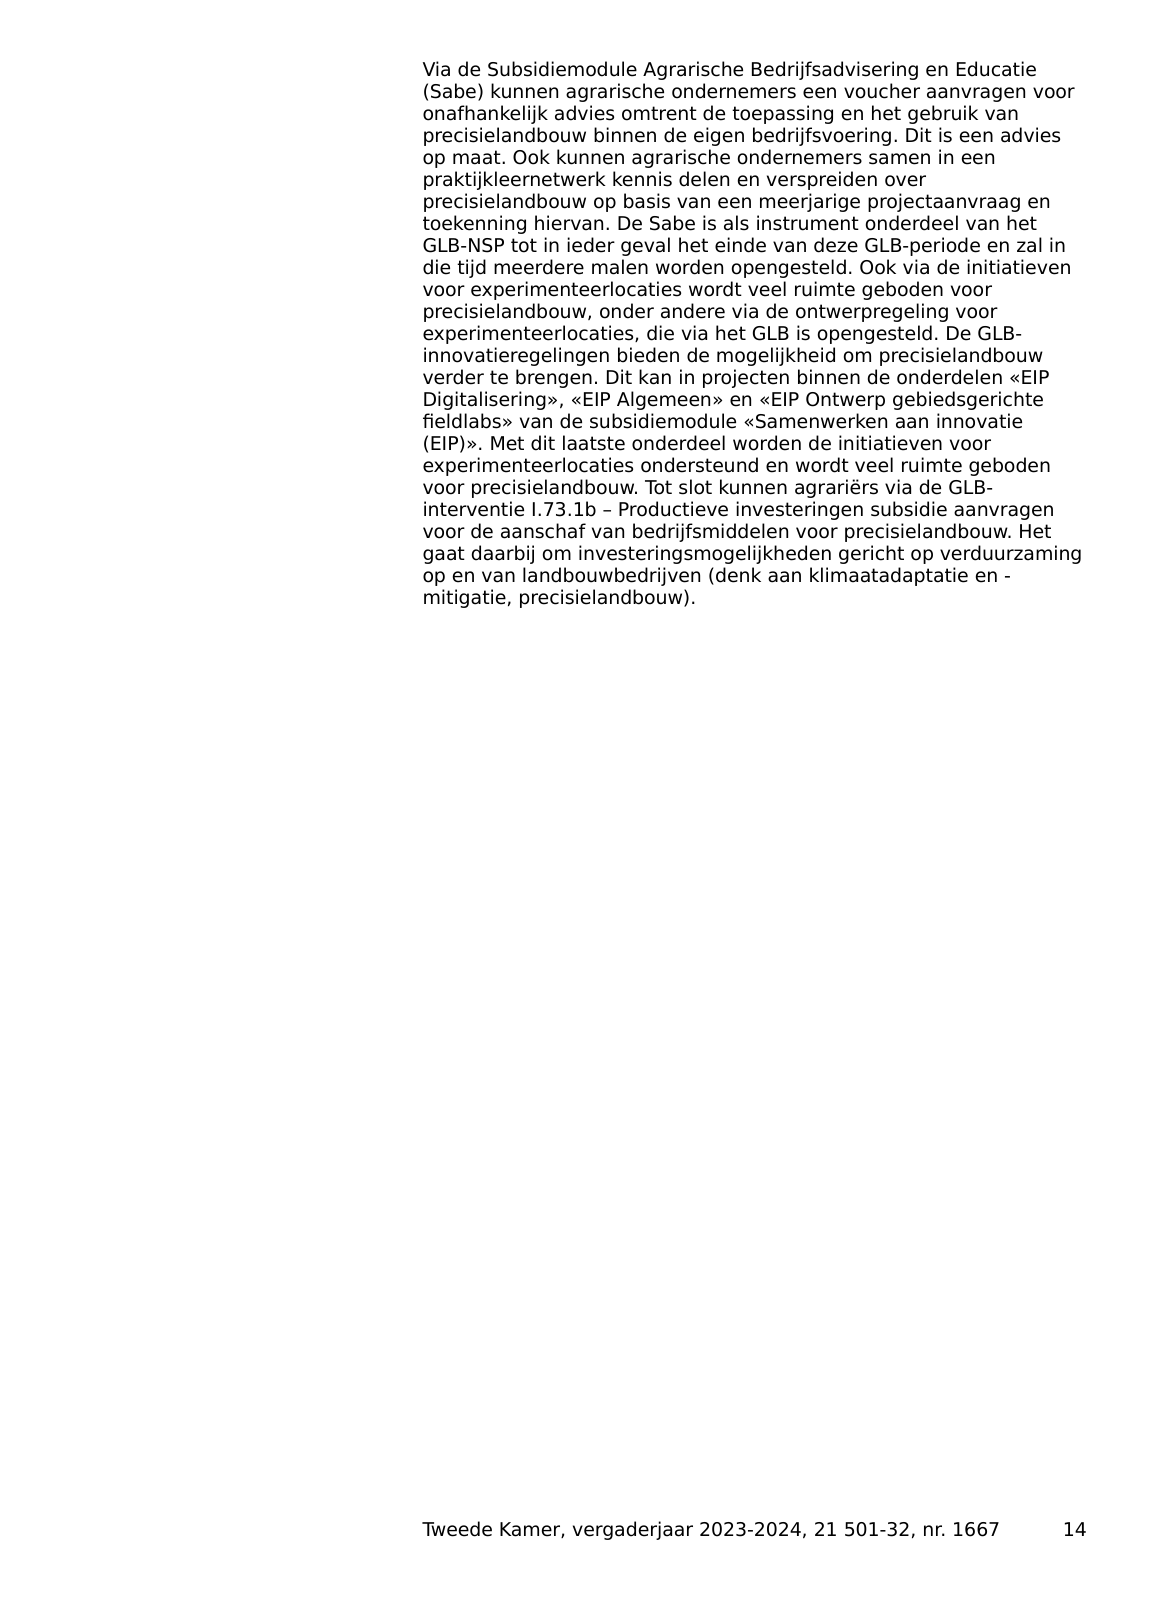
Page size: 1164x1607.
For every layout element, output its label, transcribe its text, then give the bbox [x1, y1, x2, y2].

text Via de Subsidiemodule Agrarische Bedrijfsadvisering en Educatie (Sabe) kunnen agrarische ondernemers een voucher aanvragen voor onafhankelijk advies omtrent de toepassing en het gebruik van precisielandbouw binnen de eigen bedrijfsvoering. Dit is een advies op maat. Ook kunnen agrarische ondernemers samen in een praktijkleernetwerk kennis delen en verspreiden over precisielandbouw op basis van een meerjarige projectaanvraag en toekenning hiervan. De Sabe is als instrument onderdeel van het GLB-NSP tot in ieder geval het einde van deze GLB-periode en zal in die tijd meerdere malen worden opengesteld. Ook via de initiatieven voor experimenteerlocaties wordt veel ruimte geboden voor precisielandbouw, onder andere via de ontwerpregeling voor experimenteerlocaties, die via het GLB is opengesteld. De GLB-innovatieregelingen bieden de mogelijkheid om precisielandbouw verder te brengen. Dit kan in projecten binnen de onderdelen «EIP Digitalisering», «EIP Algemeen» en «EIP Ontwerp gebiedsgerichte fieldlabs» van de subsidiemodule «Samenwerken aan innovatie (EIP)». Met dit laatste onderdeel worden de initiatieven voor experimenteerlocaties ondersteund en wordt veel ruimte geboden voor precisielandbouw. Tot slot kunnen agrariërs via de GLB-interventie I.73.1b – Productieve investeringen subsidie aanvragen voor de aanschaf van bedrijfsmiddelen voor precisielandbouw. Het gaat daarbij om investeringsmogelijkheden gericht op verduurzaming op en van landbouwbedrijven (denk aan klimaatadaptatie en -mitigatie, precisielandbouw). [422, 59, 1087, 608]
